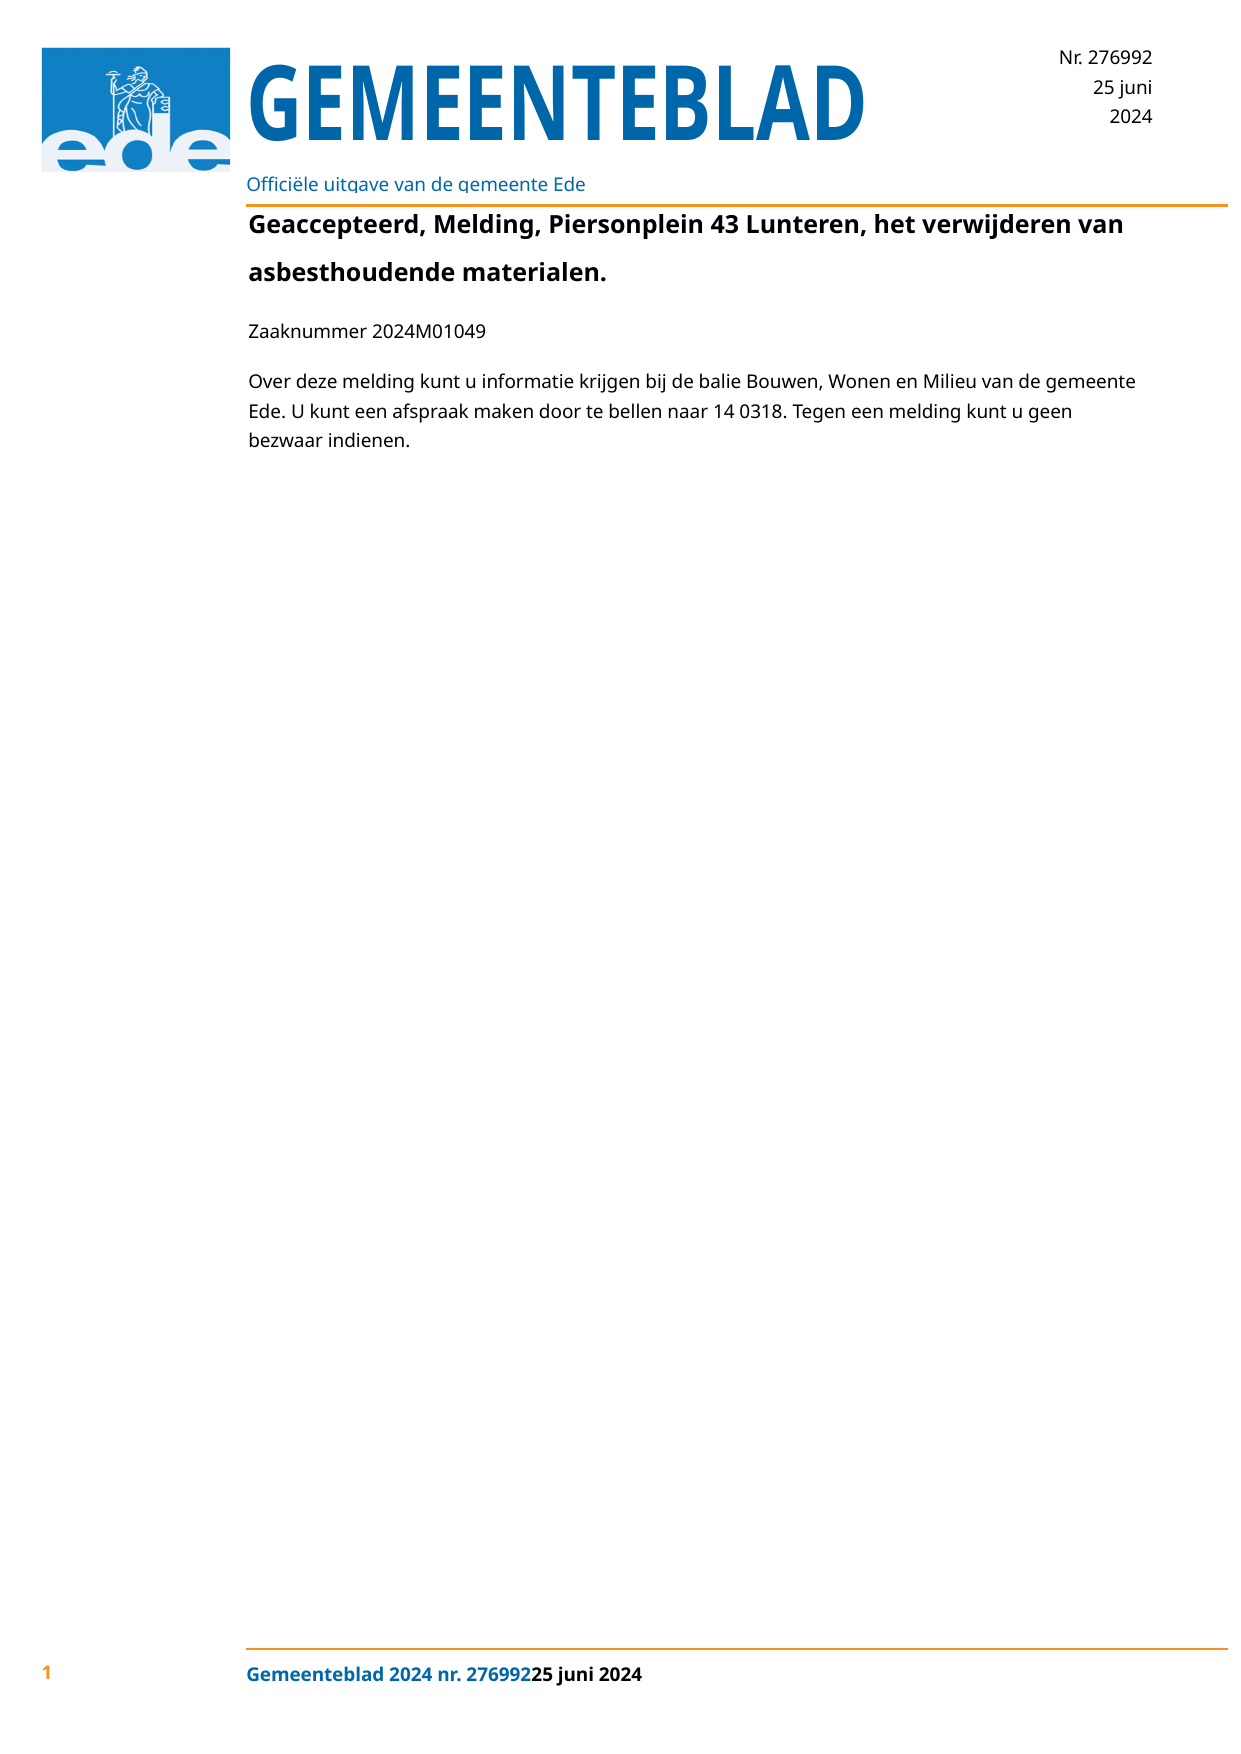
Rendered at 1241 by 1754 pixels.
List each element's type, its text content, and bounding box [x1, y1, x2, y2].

text Zaaknummer 2024M01049 [248, 318, 1152, 344]
picture [41, 47, 231, 172]
text Geaccepteerd, Melding, Piersonplein 43 Lunteren, het verwijderen van asbesthoudende materialen. [248, 207, 1152, 288]
text Over deze melding kunt u informatie krijgen bij de balie Bouwen, Wonen en Milieu van de gemeente Ede. U kunt een afspraak maken door te bellen naar 14 0318. Tegen een melding kunt u geen bezwaar indienen. [248, 368, 1152, 453]
